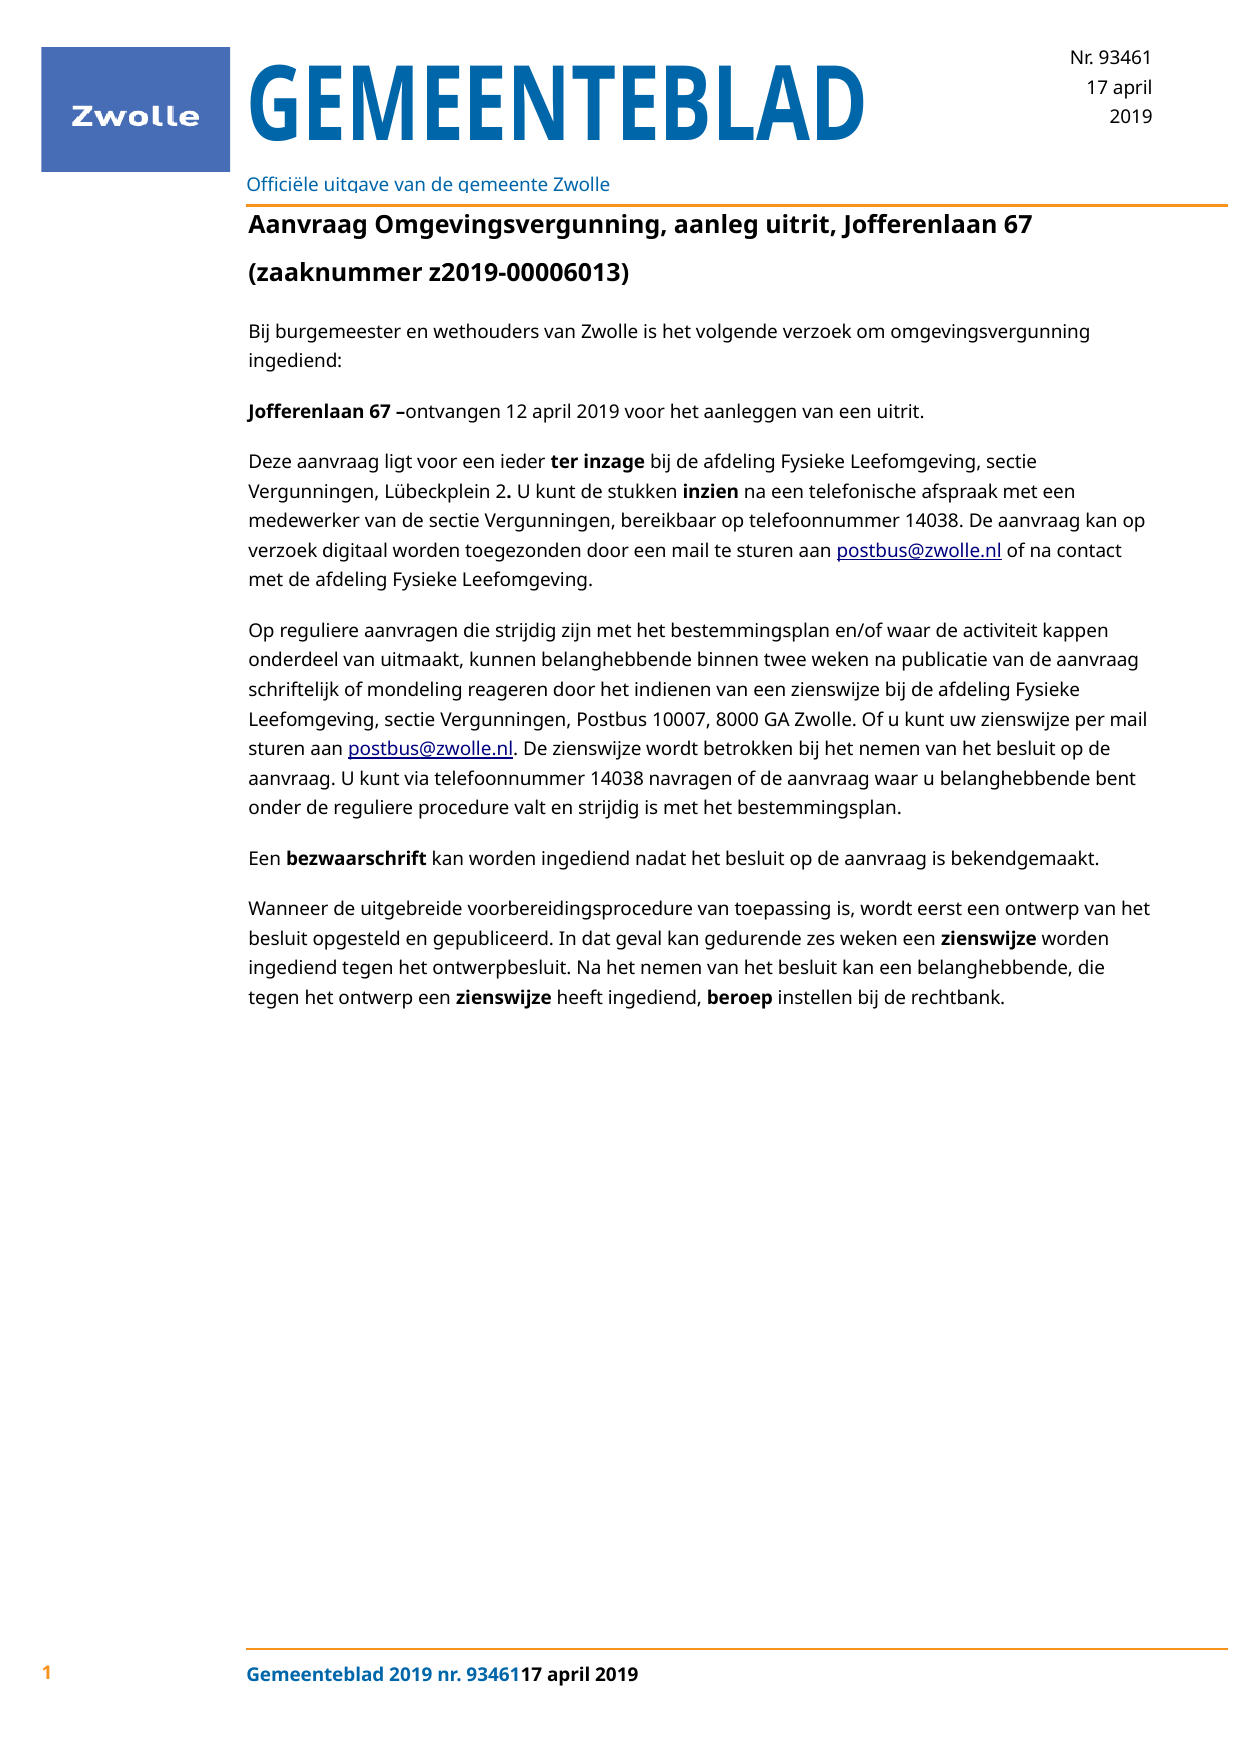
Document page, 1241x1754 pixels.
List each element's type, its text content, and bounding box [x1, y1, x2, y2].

text Een bezwaarschrift kan worden ingediend nadat het besluit op de aanvraag is bekendgemaakt. [248, 845, 1152, 871]
text Deze aanvraag ligt voor een ieder ter inzage bij de afdeling Fysieke Leefomgeving, sectie Vergunningen, Lübeckplein 2. U kunt de stukken inzien na een telefonische afspraak met een medewerker van de sectie Vergunningen, bereikbaar op telefoonnummer 14038. De aanvraag kan op verzoek digitaal worden toegezonden door een mail te sturen aan postbus@zwolle.nl of na contact met de afdeling Fysieke Leefomgeving. [248, 448, 1152, 592]
text Bij burgemeester en wethouders van Zwolle is het volgende verzoek om omgevingsvergunning ingediend: [248, 318, 1152, 373]
text Op reguliere aanvragen die strijdig zijn met het bestemmingsplan en/of waar de activiteit kappen onderdeel van uitmaakt, kunnen belanghebbende binnen twee weken na publicatie van de aanvraag schriftelijk of mondeling reageren door het indienen van een zienswijze bij de afdeling Fysieke Leefomgeving, sectie Vergunningen, Postbus 10007, 8000 GA Zwolle. Of u kunt uw zienswijze per mail sturen aan postbus@zwolle.nl. De zienswijze wordt betrokken bij het nemen van het besluit op de aanvraag. U kunt via telefoonnummer 14038 navragen of de aanvraag waar u belanghebbende bent onder de reguliere procedure valt en strijdig is met het bestemmingsplan. [248, 617, 1152, 820]
picture [41, 47, 231, 172]
text Aanvraag Omgevingsvergunning, aanleg uitrit, Jofferenlaan 67 (zaaknummer z2019-00006013) [248, 207, 1152, 288]
text Jofferenlaan 67 –ontvangen 12 april 2019 voor het aanleggen van een uitrit. [248, 398, 1152, 424]
text Wanneer de uitgebreide voorbereidingsprocedure van toepassing is, wordt eerst een ontwerp van het besluit opgesteld en gepubliceerd. In dat geval kan gedurende zes weken een zienswijze worden ingediend tegen het ontwerpbesluit. Na het nemen van het besluit kan een belanghebbende, die tegen het ontwerp een zienswijze heeft ingediend, beroep instellen bij de rechtbank. [248, 895, 1152, 1010]
